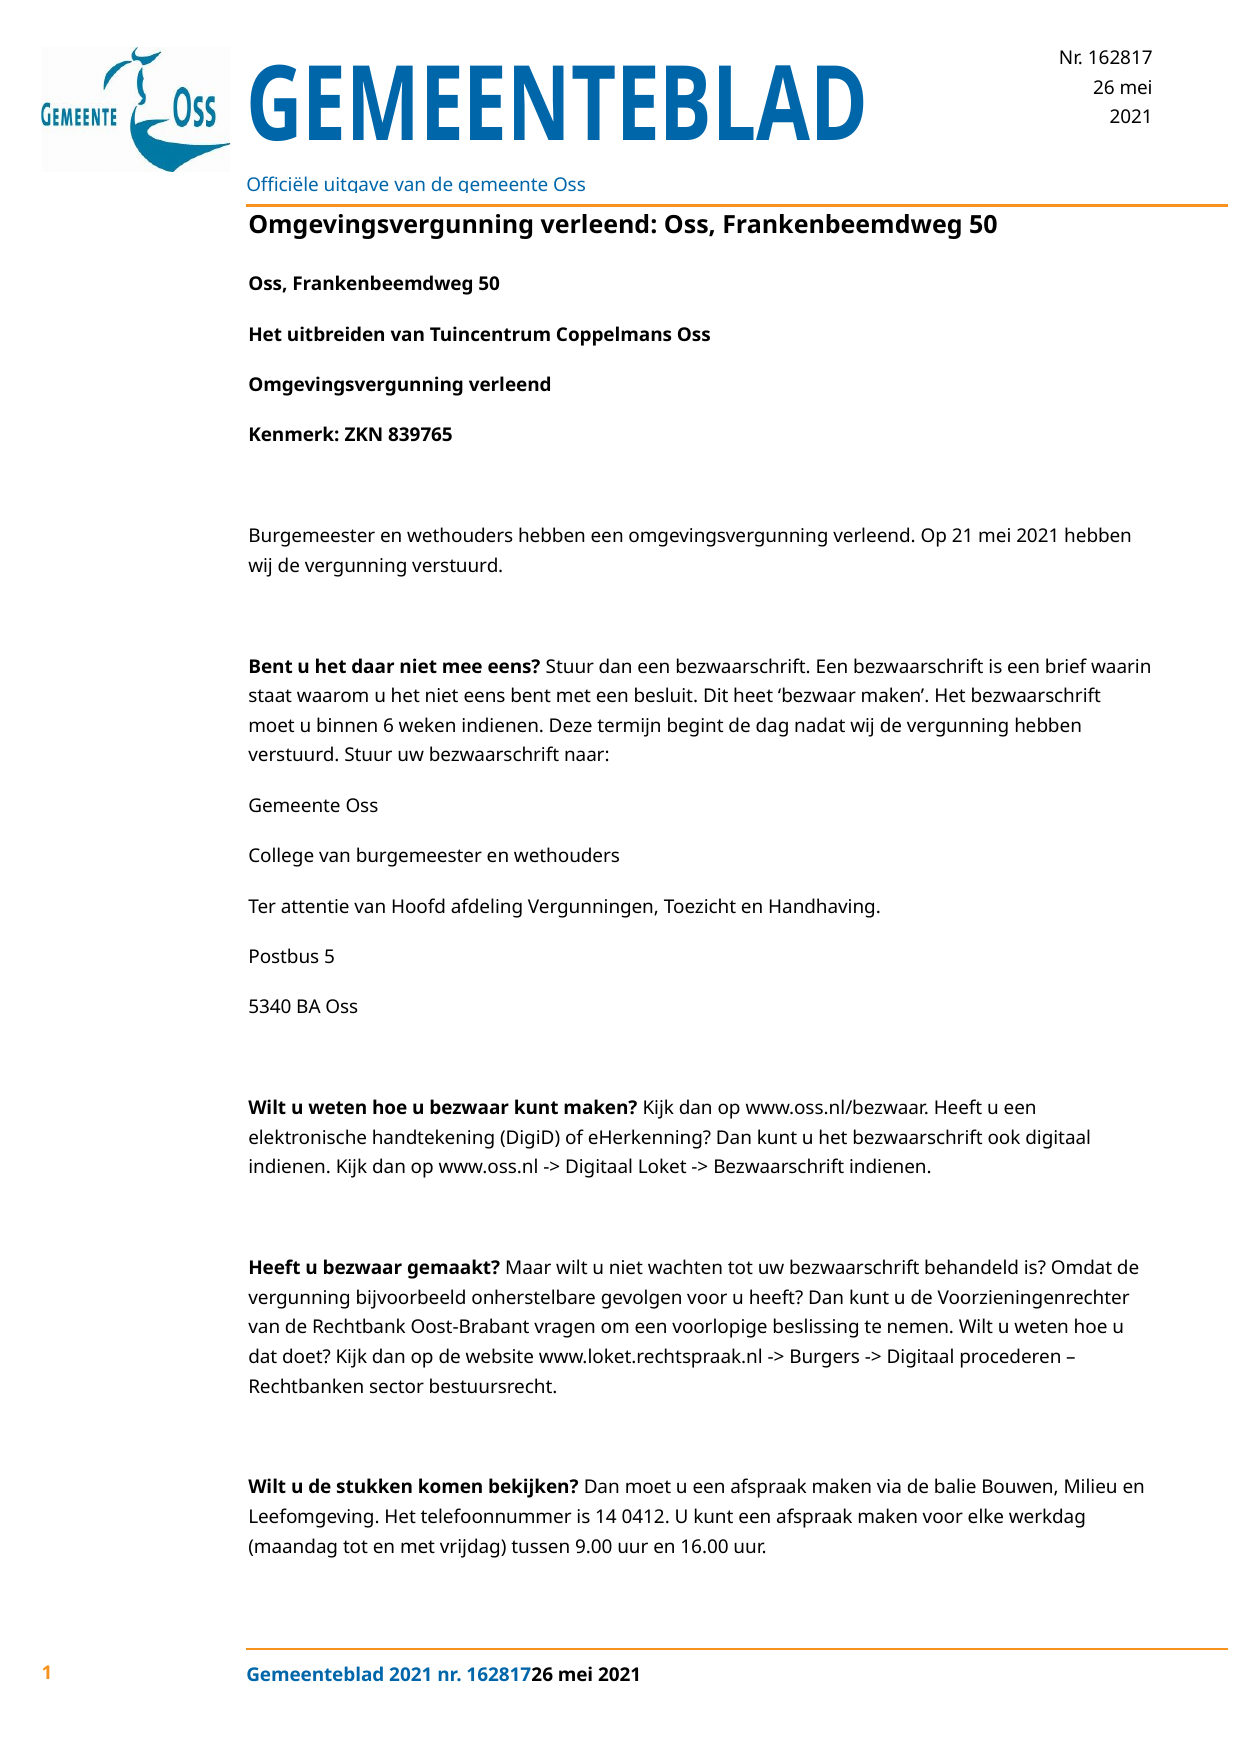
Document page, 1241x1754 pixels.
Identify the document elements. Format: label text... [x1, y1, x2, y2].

picture [41, 47, 231, 172]
text Wilt u de stukken komen bekijken? Dan moet u een afspraak maken via de balie Bouwen, Milieu en Leefomgeving. Het telefoonnummer is 14 0412. U kunt een afspraak maken voor elke werkdag (maandag tot en met vrijdag) tussen 9.00 uur en 16.00 uur. [248, 1474, 1152, 1558]
text Heeft u bezwaar gemaakt? Maar wilt u niet wachten tot uw bezwaarschrift behandeld is? Omdat de vergunning bijvoorbeeld onherstelbare gevolgen voor u heeft? Dan kunt u de Voorzieningenrechter van de Rechtbank Oost-Brabant vragen om een voorlopige beslissing te nemen. Wilt u weten hoe u dat doet? Kijk dan op de website www.loket.rechtspraak.nl -> Burgers -> Digitaal procederen – Rechtbanken sector bestuursrecht. [248, 1254, 1152, 1398]
text Wilt u weten hoe u bezwaar kunt maken? Kijk dan op www.oss.nl/bezwaar. Heeft u een elektronische handtekening (DigiD) of eHerkenning? Dan kunt u het bezwaarschrift ook digitaal indienen. Kijk dan op www.oss.nl -> Digitaal Loket -> Bezwaarschrift indienen. [248, 1094, 1152, 1179]
text Postbus 5 [248, 943, 1152, 969]
text College van burgemeester en wethouders [248, 842, 1152, 868]
text Bent u het daar niet mee eens? Stuur dan een bezwaarschrift. Een bezwaarschrift is een brief waarin staat waarom u het niet eens bent met een besluit. Dit heet ‘bezwaar maken’. Het bezwaarschrift moet u binnen 6 weken indienen. Deze termijn begint de dag nadat wij de vergunning hebben verstuurd. Stuur uw bezwaarschrift naar: [248, 653, 1152, 767]
text Omgevingsvergunning verleend: Oss, Frankenbeemdweg 50 [248, 207, 1152, 241]
text Omgevingsvergunning verleend [248, 371, 1152, 397]
text Ter attentie van Hoofd afdeling Vergunningen, Toezicht en Handhaving. [248, 893, 1152, 918]
text Oss, Frankenbeemdweg 50 [248, 270, 1152, 296]
text Het uitbreiden van Tuincentrum Coppelmans Oss [248, 321, 1152, 346]
text Gemeente Oss [248, 792, 1152, 818]
text 5340 BA Oss [248, 994, 1152, 1019]
text Burgemeester en wethouders hebben een omgevingsvergunning verleend. Op 21 mei 2021 hebben wij de vergunning verstuurd. [248, 522, 1152, 578]
text Kenmerk: ZKN 839765 [248, 422, 1152, 447]
